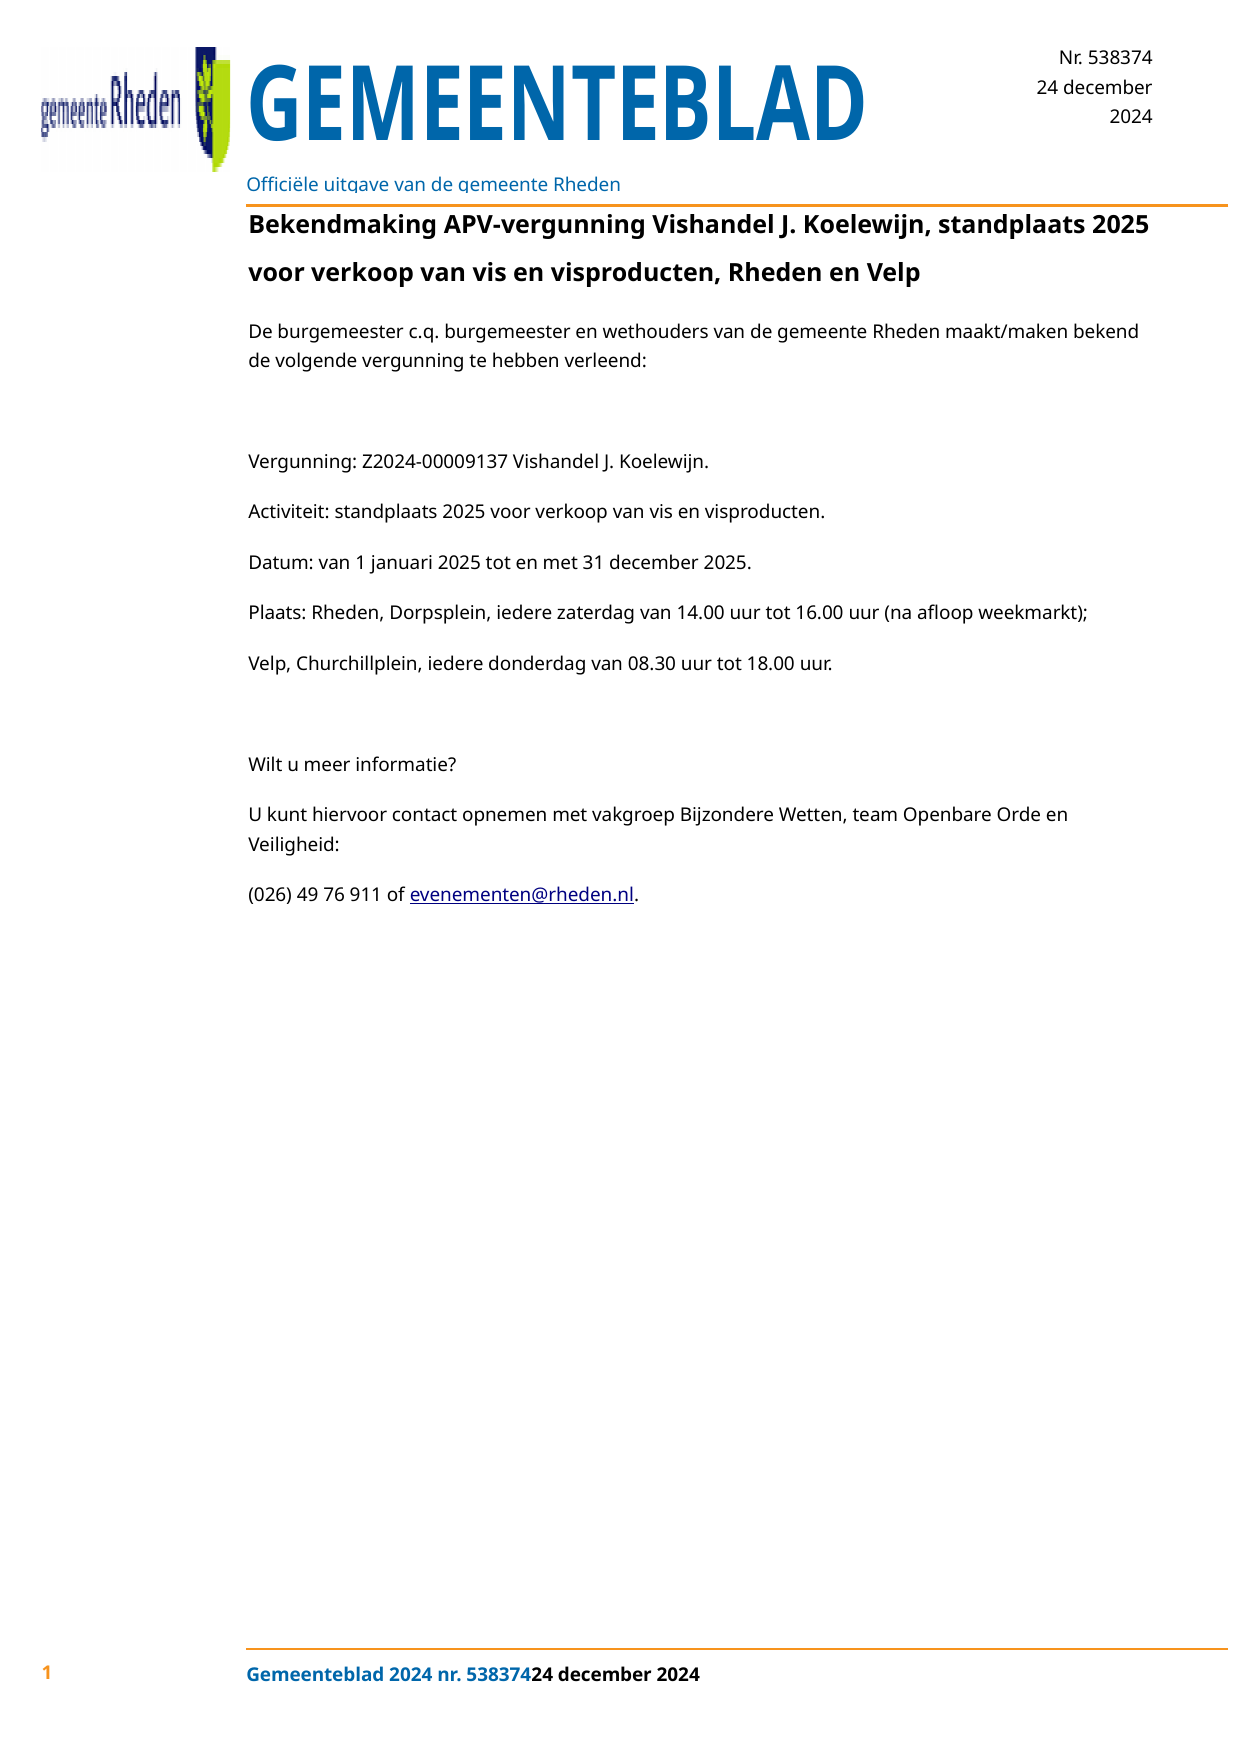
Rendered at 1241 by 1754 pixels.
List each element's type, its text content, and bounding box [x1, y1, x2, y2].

text Bekendmaking APV-vergunning Vishandel J. Koelewijn, standplaats 2025 voor verkoop van vis en visproducten, Rheden en Velp [248, 207, 1152, 288]
text Activiteit: standplaats 2025 voor verkoop van vis en visproducten. [248, 499, 1152, 524]
text De burgemeester c.q. burgemeester en wethouders van de gemeente Rheden maakt/maken bekend de volgende vergunning te hebben verleend: [248, 318, 1152, 373]
picture [41, 47, 231, 172]
text Plaats: Rheden, Dorpsplein, iedere zaterdag van 14.00 uur tot 16.00 uur (na afloop weekmarkt); [248, 599, 1152, 625]
text Velp, Churchillplein, iedere donderdag van 08.30 uur tot 18.00 uur. [248, 650, 1152, 676]
text Vergunning: Z2024-00009137 Vishandel J. Koelewijn. [248, 448, 1152, 474]
text (026) 49 76 911 of evenementen@rheden.nl. [248, 881, 1152, 907]
text Wilt u meer informatie? [248, 751, 1152, 777]
text U kunt hiervoor contact opnemen met vakgroep Bijzondere Wetten, team Openbare Orde en Veiligheid: [248, 801, 1152, 857]
text Datum: van 1 januari 2025 tot en met 31 december 2025. [248, 549, 1152, 575]
